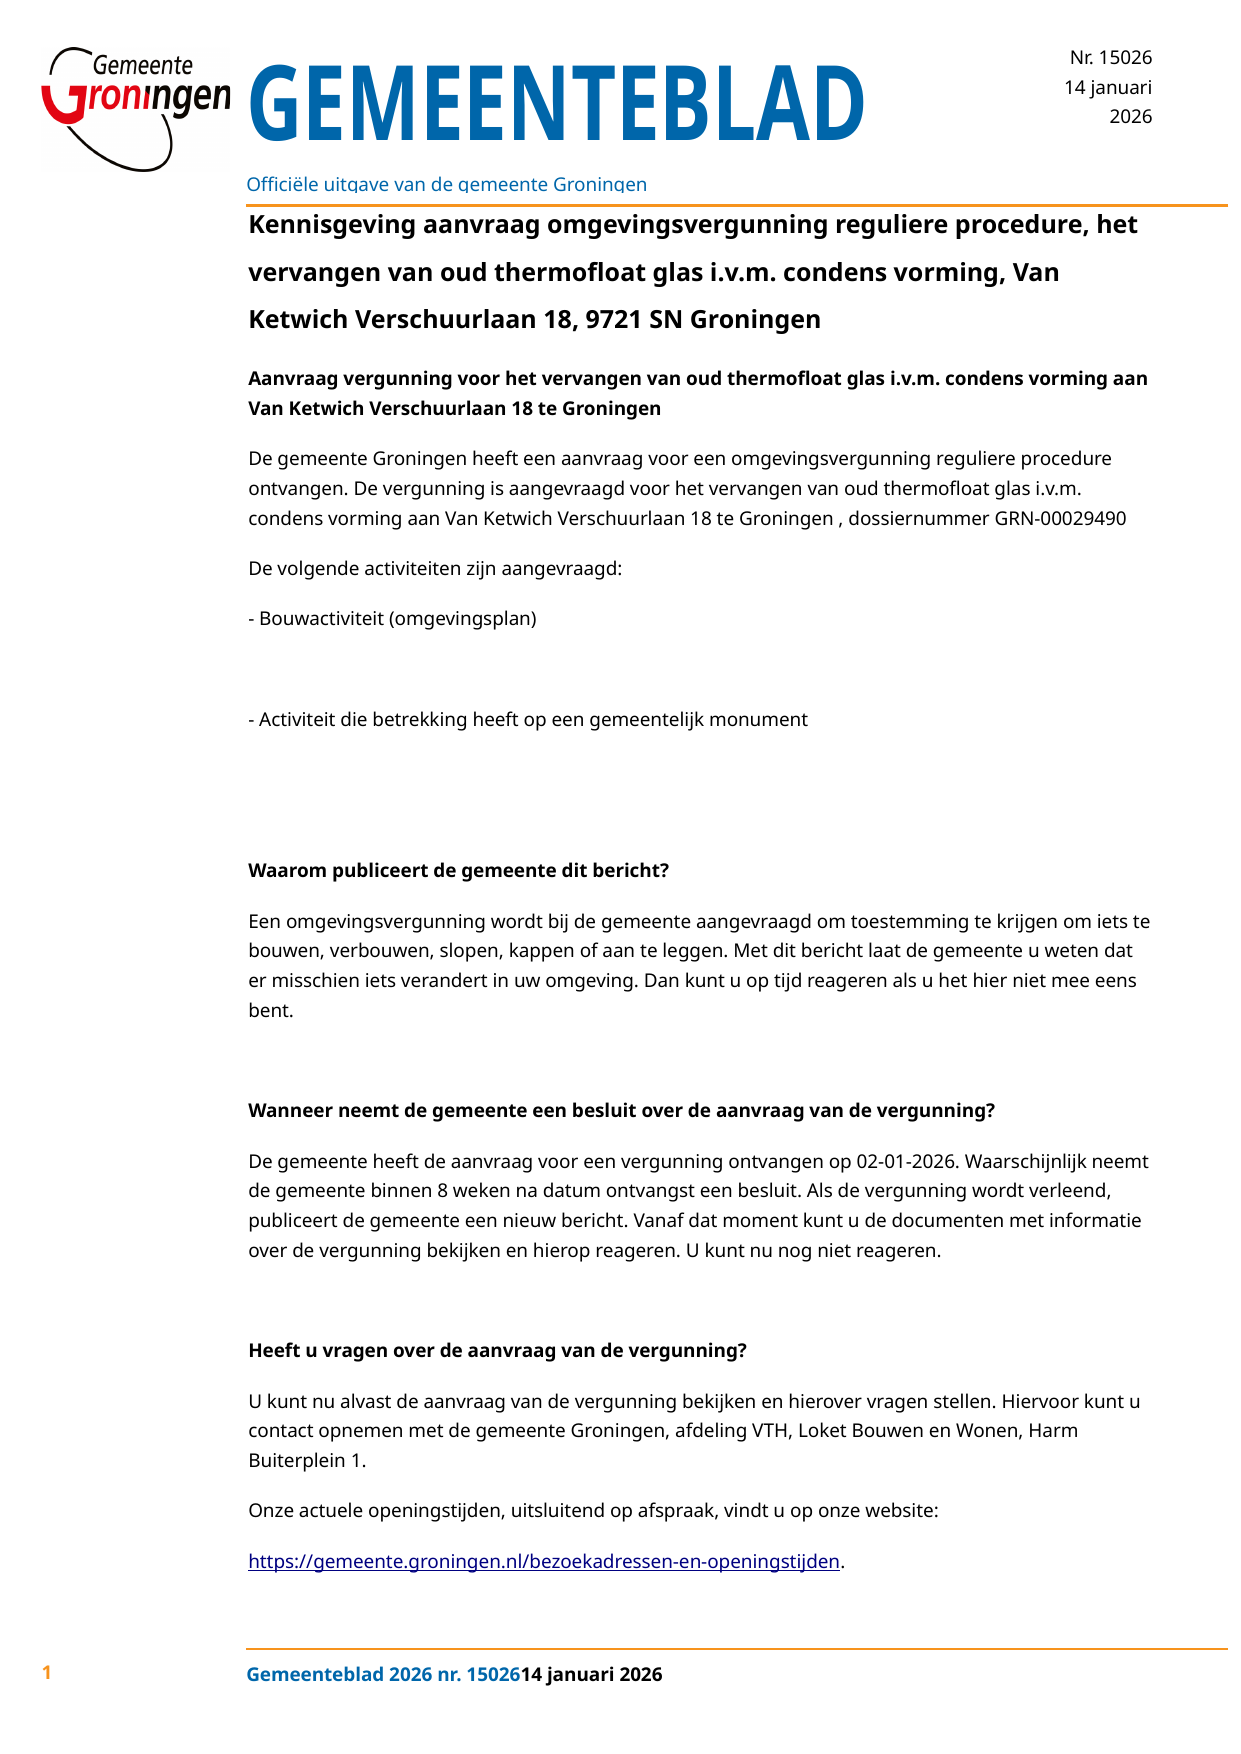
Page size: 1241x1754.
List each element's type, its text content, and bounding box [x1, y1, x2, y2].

text Aanvraag vergunning voor het vervangen van oud thermofloat glas i.v.m. condens vorming aan Van Ketwich Verschuurlaan 18 te Groningen [248, 366, 1152, 421]
text - Bouwactiviteit (omgevingsplan) [248, 606, 1152, 631]
picture [41, 47, 231, 172]
text U kunt nu alvast de aanvraag van de vergunning bekijken en hierover vragen stellen. Hiervoor kunt u contact opnemen met de gemeente Groningen, afdeling VTH, Loket Bouwen en Wonen, Harm Buiterplein 1. [248, 1388, 1152, 1473]
text Een omgevingsvergunning wordt bij de gemeente aangevraagd om toestemming te krijgen om iets te bouwen, verbouwen, slopen, kappen of aan te leggen. Met dit bericht laat de gemeente u weten dat er misschien iets verandert in uw omgeving. Dan kunt u op tijd reageren als u het hier niet mee eens bent. [248, 908, 1152, 1022]
text Wanneer neemt de gemeente een besluit over de aanvraag van de vergunning? [248, 1098, 1152, 1123]
text Kennisgeving aanvraag omgevingsvergunning reguliere procedure, het vervangen van oud thermofloat glas i.v.m. condens vorming, Van Ketwich Verschuurlaan 18, 9721 SN Groningen [248, 207, 1152, 336]
text De volgende activiteiten zijn aangevraagd: [248, 555, 1152, 581]
text Onze actuele openingstijden, uitsluitend op afspraak, vindt u op onze website: [248, 1498, 1152, 1523]
text https://gemeente.groningen.nl/bezoekadressen-en-openingstijden. [248, 1548, 1152, 1574]
text - Activiteit die betrekking heeft op een gemeentelijk monument [248, 706, 1152, 732]
text De gemeente heeft de aanvraag voor een vergunning ontvangen op 02-01-2026. Waarschijnlijk neemt de gemeente binnen 8 weken na datum ontvangst een besluit. Als de vergunning wordt verleend, publiceert de gemeente een nieuw bericht. Vanaf dat moment kunt u de documenten met informatie over de vergunning bekijken en hierop reageren. U kunt nu nog niet reageren. [248, 1148, 1152, 1262]
text Heeft u vragen over de aanvraag van de vergunning? [248, 1338, 1152, 1363]
text Waarom publiceert de gemeente dit bericht? [248, 858, 1152, 883]
text De gemeente Groningen heeft een aanvraag voor een omgevingsvergunning reguliere procedure ontvangen. De vergunning is aangevraagd voor het vervangen van oud thermofloat glas i.v.m. condens vorming aan Van Ketwich Verschuurlaan 18 te Groningen , dossiernummer GRN-00029490 [248, 446, 1152, 530]
